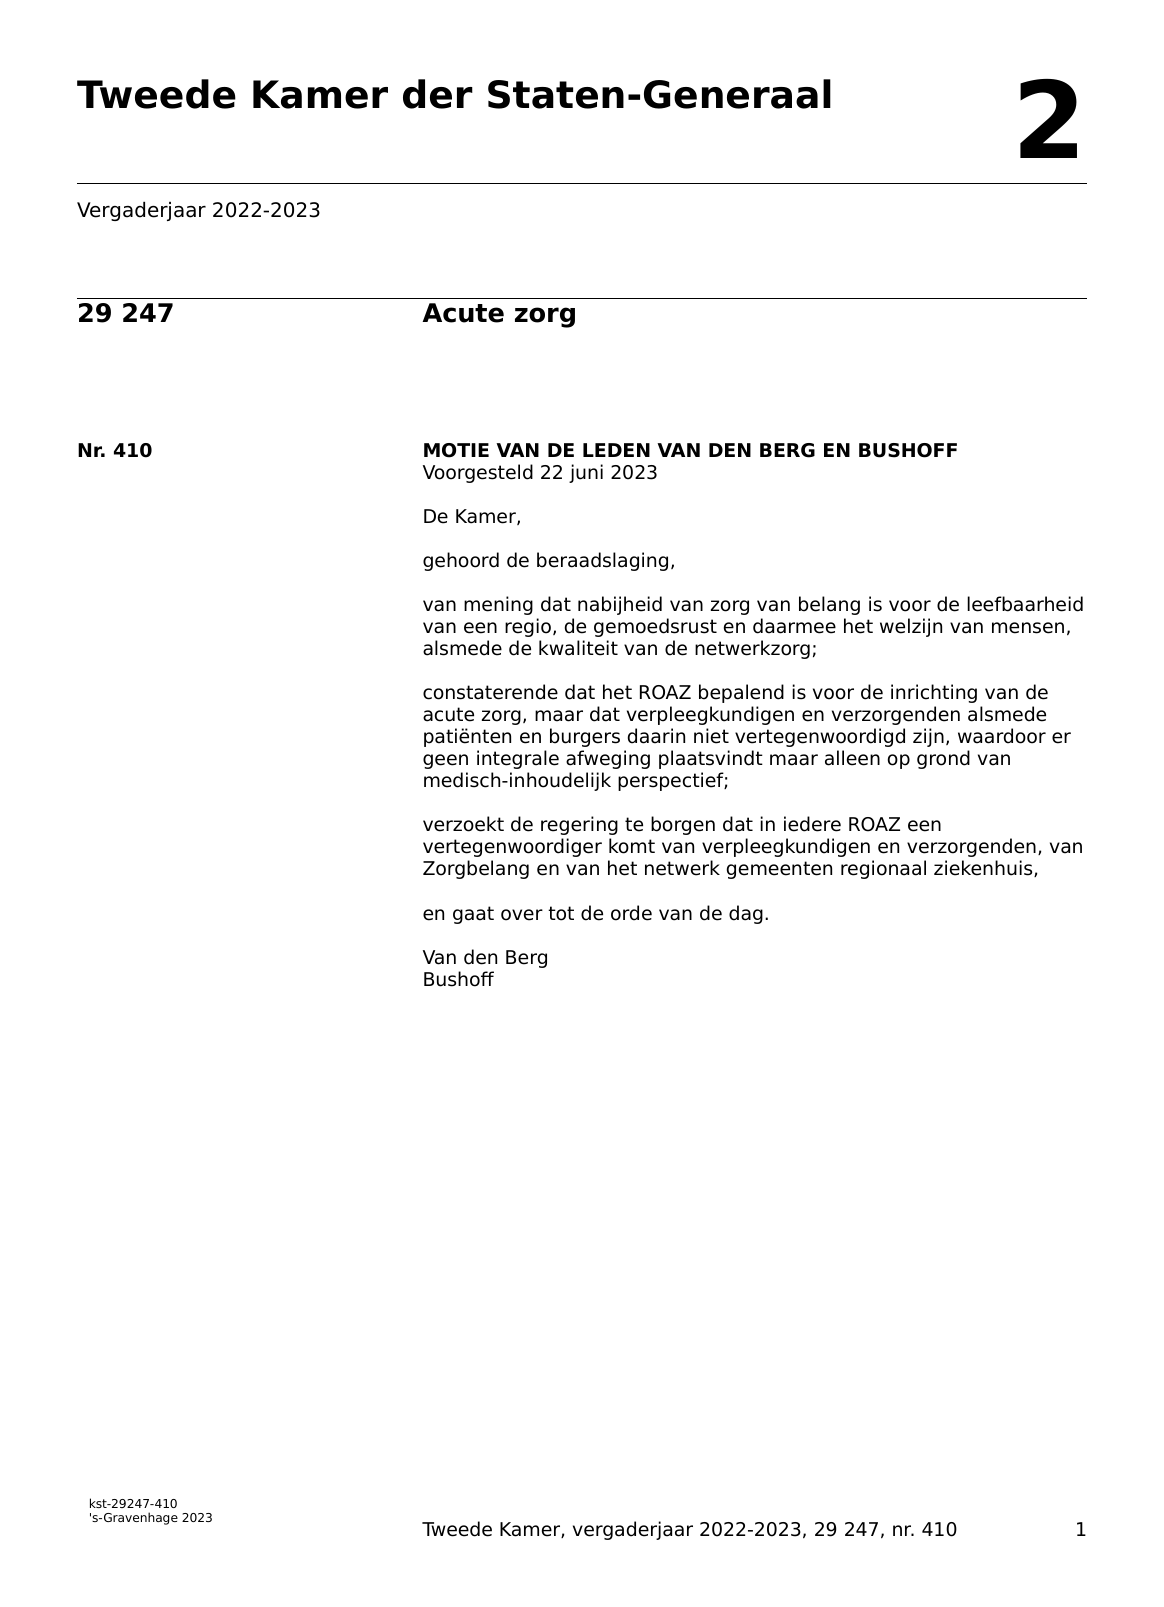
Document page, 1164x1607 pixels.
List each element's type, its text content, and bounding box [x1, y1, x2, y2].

text De Kamer, [422, 506, 1087, 528]
text constaterende dat het ROAZ bepalend is voor de inrichting van de acute zorg, maar dat verpleegkundigen en verzorgenden alsmede patiënten en burgers daarin niet vertegenwoordigd zijn, waardoor er geen integrale afweging plaatsvindt maar alleen op grond van medisch-inhoudelijk perspectief; [422, 682, 1087, 792]
text van mening dat nabijheid van zorg van belang is voor de leefbaarheid van een regio, de gemoedsrust en daarmee het welzijn van mensen, alsmede de kwaliteit van de netwerkzorg; [422, 594, 1087, 660]
text verzoekt de regering te borgen dat in iedere ROAZ een vertegenwoordiger komt van verpleegkundigen en verzorgenden, van Zorgbelang en van het netwerk gemeenten regionaal ziekenhuis, [422, 814, 1087, 880]
text gehoord de beraadslaging, [422, 550, 1087, 572]
text Bushoff [422, 969, 1087, 991]
text en gaat over tot de orde van de dag. [422, 902, 1087, 924]
text 's-Gravenhage 2023 [88, 1511, 323, 1525]
subtitle 29 247 Acute zorg [77, 299, 1087, 329]
text kst-29247-410 [88, 1497, 323, 1511]
table_header 2 [886, 59, 1087, 183]
table_header Tweede Kamer der Staten-Generaal [77, 59, 886, 183]
text Voorgesteld 22 juni 2023 [422, 462, 1087, 484]
subtitle Nr. 410 MOTIE VAN DE LEDEN VAN DEN BERG EN BUSHOFF [77, 440, 1087, 462]
text Van den Berg [422, 947, 1087, 969]
table_cell Vergaderjaar 2022-2023 [77, 184, 1087, 298]
